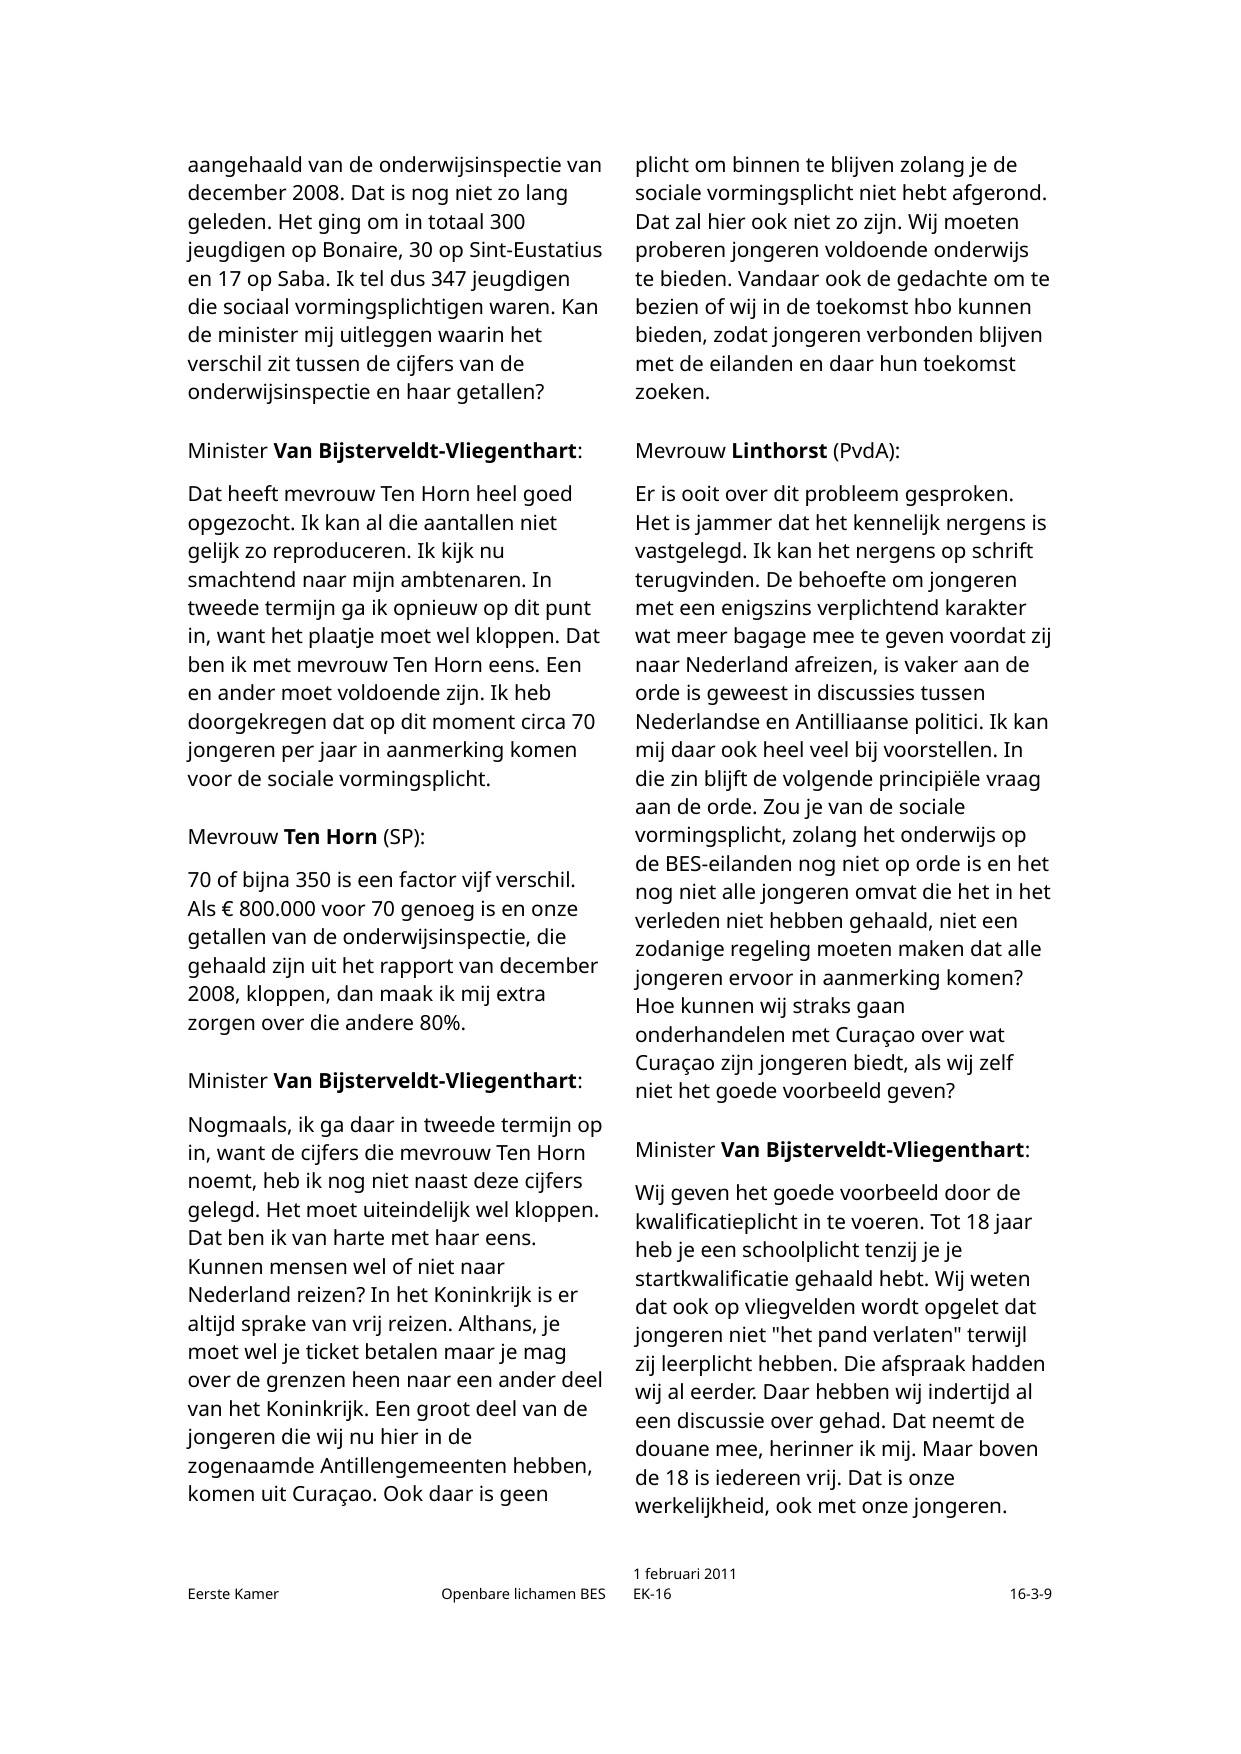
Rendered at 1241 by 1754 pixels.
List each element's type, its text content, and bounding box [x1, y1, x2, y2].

text 70 of bijna 350 is een factor vijf verschil. Als € 800.000 voor 70 genoeg is en onze getallen van de onderwijsinspectie, die gehaald zijn uit het rapport van december 2008, kloppen, dan maak ik mij extra zorgen over die andere 80%. [187, 866, 605, 1036]
text Wij geven het goede voorbeeld door de kwalificatieplicht in te voeren. Tot 18 jaar heb je een schoolplicht tenzij je je startkwalificatie gehaald hebt. Wij weten dat ook op vliegvelden wordt opgelet dat jongeren niet "het pand verlaten" terwijl zij leerplicht hebben. Die afspraak hadden wij al eerder. Daar hebben wij indertijd al een discussie over gehad. Dat neemt de douane mee, herinner ik mij. Maar boven de 18 is iedereen vrij. Dat is onze werkelijkheid, ook met onze jongeren. [635, 1178, 1053, 1520]
text Kunnen mensen wel of niet naar Nederland reizen? In het Koninkrijk is er altijd sprake van vrij reizen. Althans, je moet wel je ticket betalen maar je mag over de grenzen heen naar een ander deel van het Koninkrijk. Een groot deel van de jongeren die wij nu hier in de zogenaamde Antillengemeenten hebben, komen uit Curaçao. Ook daar is geen [187, 1252, 605, 1508]
text Minister Van Bijsterveldt-Vliegenthart: [187, 1066, 605, 1095]
text Minister Van Bijsterveldt-Vliegenthart: [187, 436, 605, 464]
text aangehaald van de onderwijsinspectie van december 2008. Dat is nog niet zo lang geleden. Het ging om in totaal 300 jeugdigen op Bonaire, 30 op Sint-Eustatius en 17 op Saba. Ik tel dus 347 jeugdigen die sociaal vormingsplichtigen waren. Kan de minister mij uitleggen waarin het verschil zit tussen de cijfers van de onderwijsinspectie en haar getallen? [187, 150, 605, 406]
text Nogmaals, ik ga daar in tweede termijn op in, want de cijfers die mevrouw Ten Horn noemt, heb ik nog niet naast deze cijfers gelegd. Het moet uiteindelijk wel kloppen. Dat ben ik van harte met haar eens. [187, 1110, 605, 1252]
text Minister Van Bijsterveldt-Vliegenthart: [635, 1135, 1053, 1163]
text Mevrouw Linthorst (PvdA): [635, 436, 1053, 464]
text plicht om binnen te blijven zolang je de sociale vormingsplicht niet hebt afgerond. Dat zal hier ook niet zo zijn. Wij moeten proberen jongeren voldoende onderwijs te bieden. Vandaar ook de gedachte om te bezien of wij in de toekomst hbo kunnen bieden, zodat jongeren verbonden blijven met de eilanden en daar hun toekomst zoeken. [635, 150, 1053, 406]
text Mevrouw Ten Horn (SP): [187, 822, 605, 851]
text Er is ooit over dit probleem gesproken. Het is jammer dat het kennelijk nergens is vastgelegd. Ik kan het nergens op schrift terugvinden. De behoefte om jongeren met een enigszins verplichtend karakter wat meer bagage mee te geven voordat zij naar Nederland afreizen, is vaker aan de orde is geweest in discussies tussen Nederlandse en Antilliaanse politici. Ik kan mij daar ook heel veel bij voorstellen. In die zin blijft de volgende principiële vraag aan de orde. Zou je van de sociale vormingsplicht, zolang het onderwijs op de BES-eilanden nog niet op orde is en het nog niet alle jongeren omvat die het in het verleden niet hebben gehaald, niet een zodanige regeling moeten maken dat alle jongeren ervoor in aanmerking komen? Hoe kunnen wij straks gaan onderhandelen met Curaçao over wat Curaçao zijn jongeren biedt, als wij zelf niet het goede voorbeeld geven? [635, 479, 1053, 1105]
text Dat heeft mevrouw Ten Horn heel goed opgezocht. Ik kan al die aantallen niet gelijk zo reproduceren. Ik kijk nu smachtend naar mijn ambtenaren. In tweede termijn ga ik opnieuw op dit punt in, want het plaatje moet wel kloppen. Dat ben ik met mevrouw Ten Horn eens. Een en ander moet voldoende zijn. Ik heb doorgekregen dat op dit moment circa 70 jongeren per jaar in aanmerking komen voor de sociale vormingsplicht. [187, 479, 605, 792]
